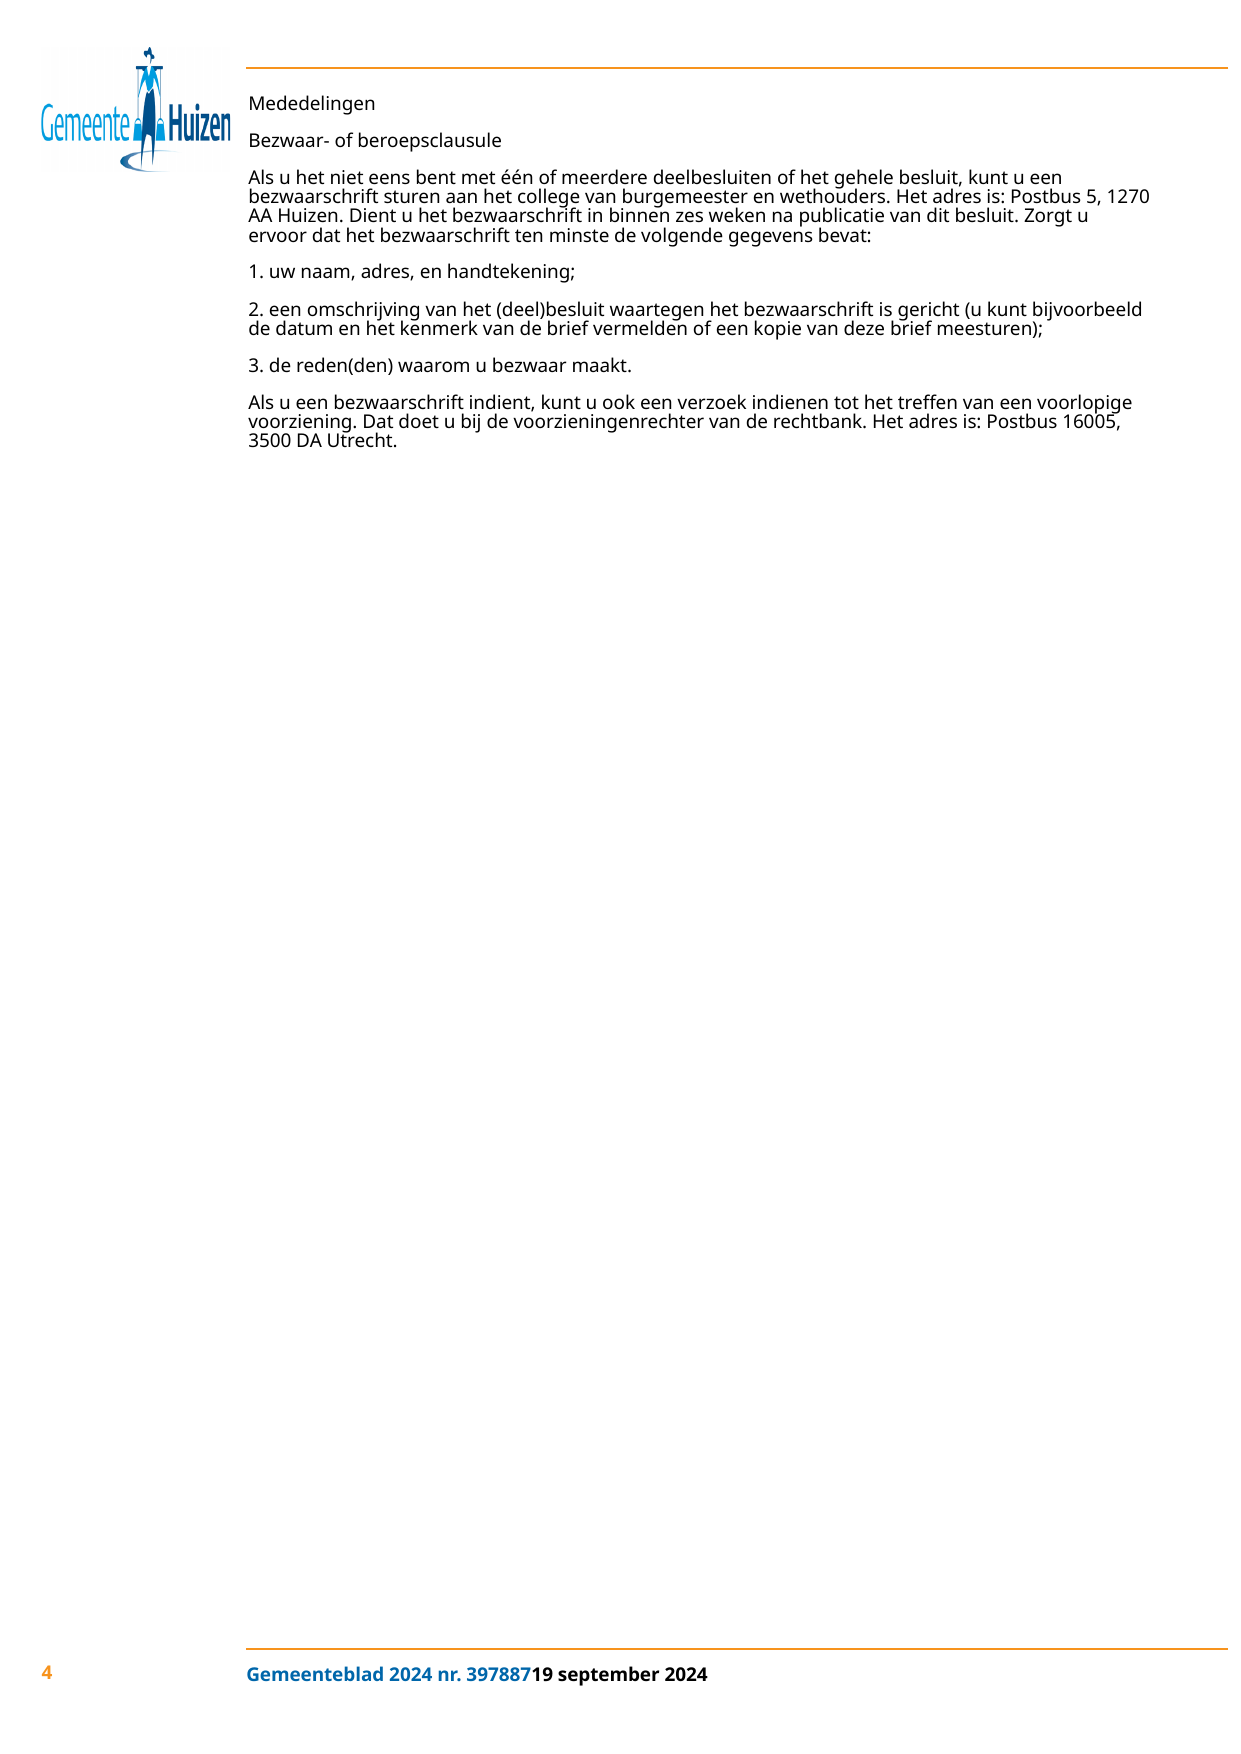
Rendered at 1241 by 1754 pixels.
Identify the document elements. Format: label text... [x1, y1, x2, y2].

text Als u het niet eens bent met één of meerdere deelbesluiten of het gehele besluit, kunt u een bezwaarschrift sturen aan het college van burgemeester en wethouders. Het adres is: Postbus 5, 1270 AA Huizen. Dient u het bezwaarschrift in binnen zes weken na publicatie van dit besluit. Zorgt u ervoor dat het bezwaarschrift ten minste de volgende gegevens bevat: [248, 169, 1152, 246]
picture [41, 47, 231, 172]
text 3. de reden(den) waarom u bezwaar maakt. [248, 357, 1152, 376]
text 1. uw naam, adres, en handtekening; [248, 263, 1152, 283]
text Bezwaar- of beroepsclausule [248, 132, 1152, 151]
text Mededelingen [248, 95, 1152, 114]
text 2. een omschrijving van het (deel)besluit waartegen het bezwaarschrift is gericht (u kunt bijvoorbeeld de datum en het kenmerk van de brief vermelden of een kopie van deze brief meesturen); [248, 301, 1152, 339]
text Als u een bezwaarschrift indient, kunt u ook een verzoek indienen tot het treffen van een voorlopige voorziening. Dat doet u bij de voorzieningenrechter van de rechtbank. Het adres is: Postbus 16005, 3500 DA Utrecht. [248, 394, 1152, 452]
